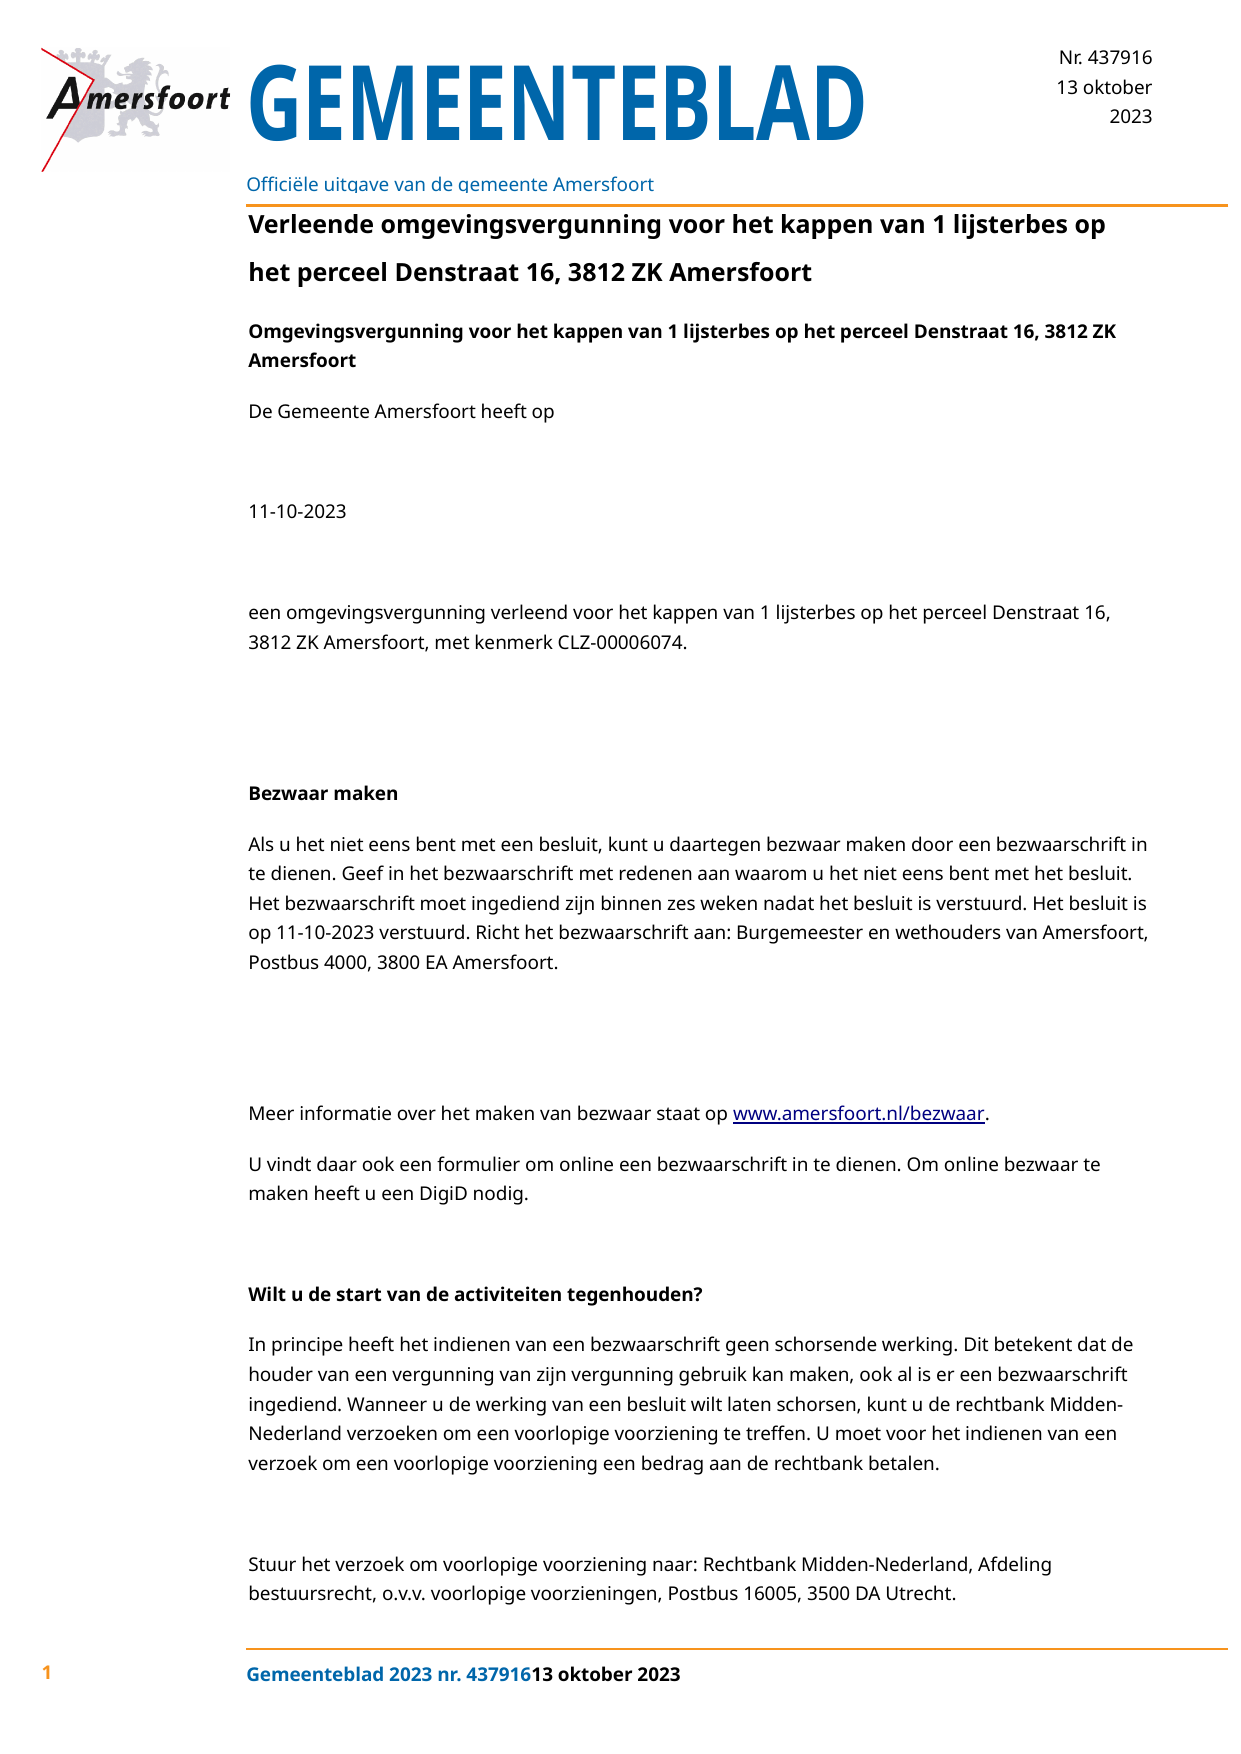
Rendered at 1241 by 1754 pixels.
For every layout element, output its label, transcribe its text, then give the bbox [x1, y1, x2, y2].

text Wilt u de start van de activiteiten tegenhouden? [248, 1281, 1152, 1307]
text Omgevingsvergunning voor het kappen van 1 lijsterbes op het perceel Denstraat 16, 3812 ZK Amersfoort [248, 318, 1152, 373]
text De Gemeente Amersfoort heeft op [248, 398, 1152, 424]
text een omgevingsvergunning verleend voor het kappen van 1 lijsterbes op het perceel Denstraat 16, 3812 ZK Amersfoort, met kenmerk CLZ-00006074. [248, 599, 1152, 655]
text Als u het niet eens bent met een besluit, kunt u daartegen bezwaar maken door een bezwaarschrift in te dienen. Geef in het bezwaarschrift met redenen aan waarom u het niet eens bent met het besluit. Het bezwaarschrift moet ingediend zijn binnen zes weken nadat het besluit is verstuurd. Het besluit is op 11-10-2023 verstuurd. Richt het bezwaarschrift aan: Burgemeester en wethouders van Amersfoort, Postbus 4000, 3800 EA Amersfoort. [248, 831, 1152, 975]
text 11-10-2023 [248, 499, 1152, 524]
text Bezwaar maken [248, 780, 1152, 806]
text Verleende omgevingsvergunning voor het kappen van 1 lijsterbes op het perceel Denstraat 16, 3812 ZK Amersfoort [248, 207, 1152, 288]
picture [41, 47, 231, 172]
text In principe heeft het indienen van een bezwaarschrift geen schorsende werking. Dit betekent dat de houder van een vergunning van zijn vergunning gebruik kan maken, ook al is er een bezwaarschrift ingediend. Wanneer u de werking van een besluit wilt laten schorsen, kunt u de rechtbank Midden-Nederland verzoeken om een voorlopige voorziening te treffen. U moet voor het indienen van een verzoek om een voorlopige voorziening een bedrag aan de rechtbank betalen. [248, 1332, 1152, 1476]
text U vindt daar ook een formulier om online een bezwaarschrift in te dienen. Om online bezwaar te maken heeft u een DigiD nodig. [248, 1151, 1152, 1206]
text Meer informatie over het maken van bezwaar staat op www.amersfoort.nl/bezwaar. [248, 1100, 1152, 1126]
text Stuur het verzoek om voorlopige voorziening naar: Rechtbank Midden-Nederland, Afdeling bestuursrecht, o.v.v. voorlopige voorzieningen, Postbus 16005, 3500 DA Utrecht. [248, 1551, 1152, 1606]
